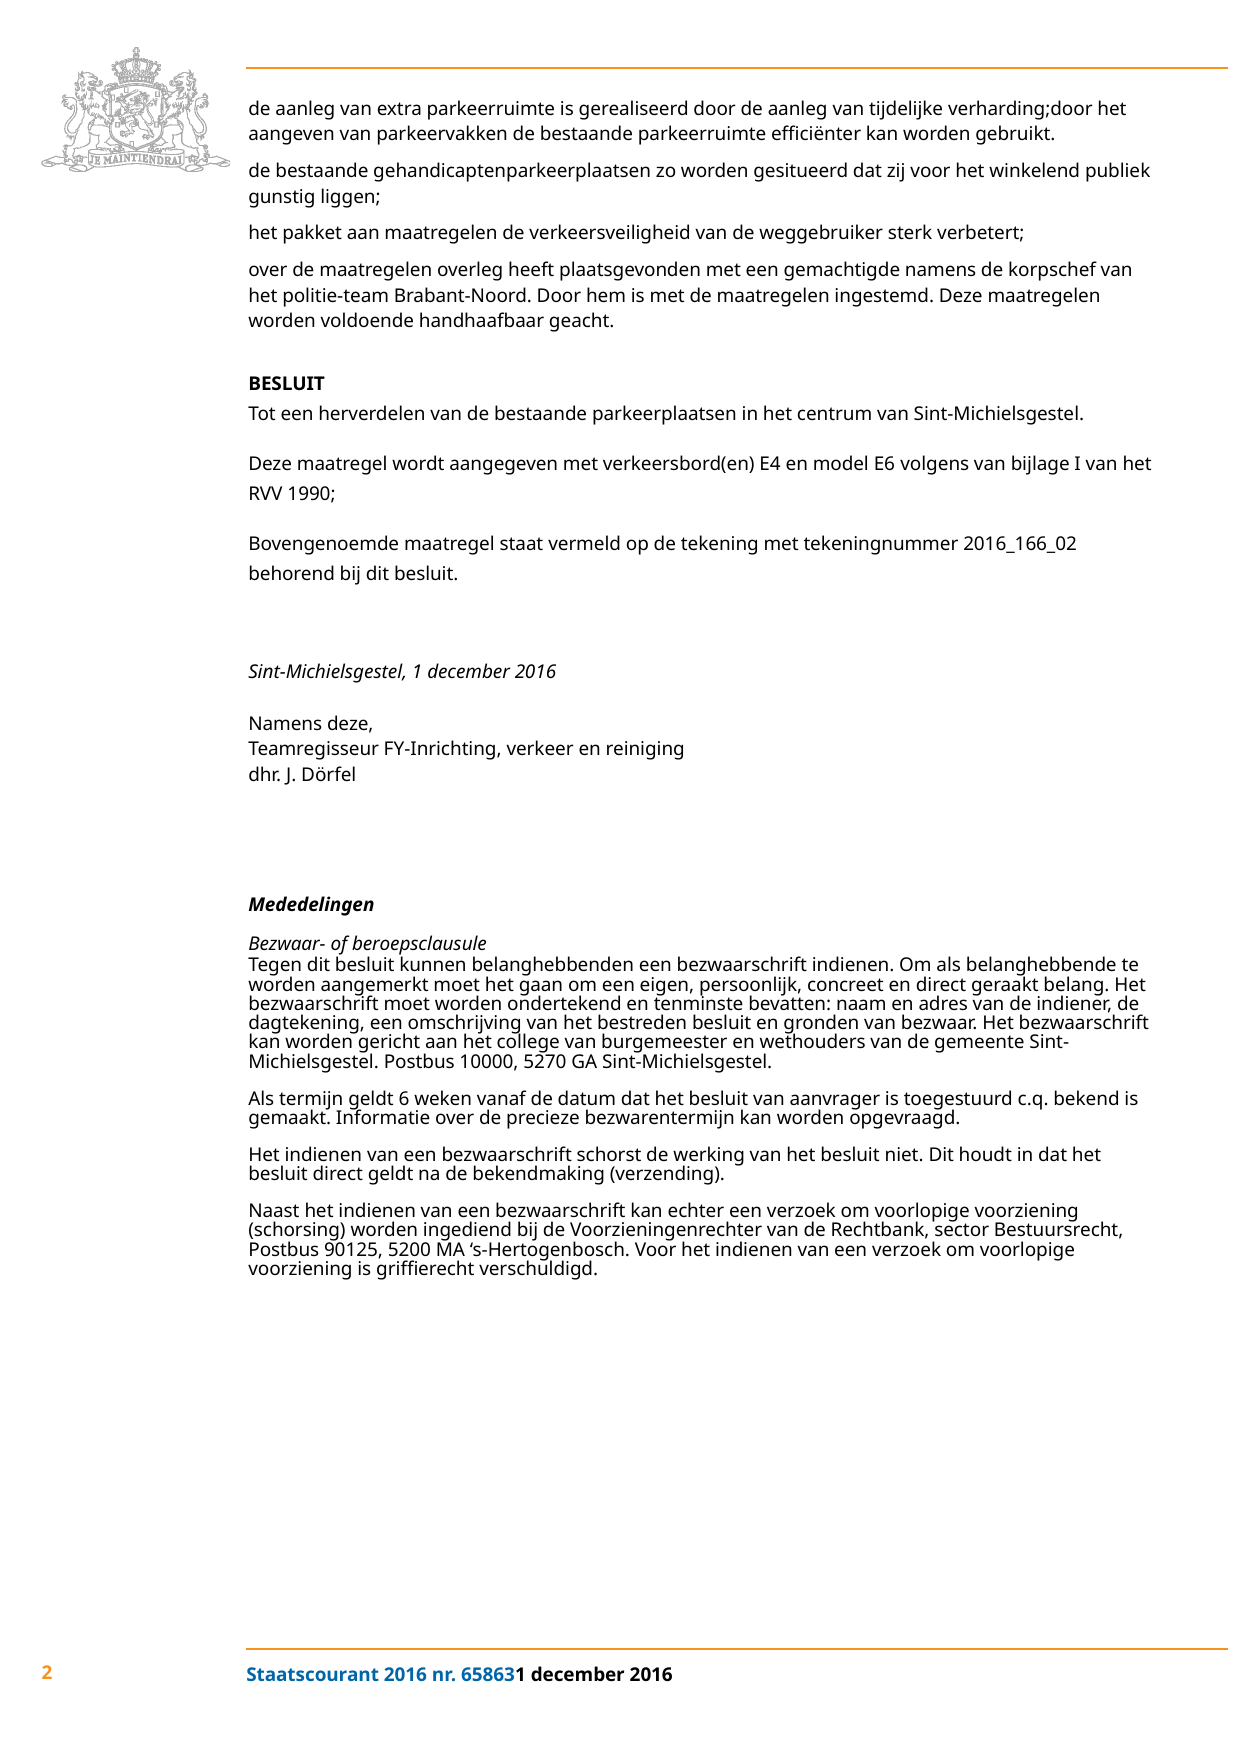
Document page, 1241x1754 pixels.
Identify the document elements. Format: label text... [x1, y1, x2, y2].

text Tot een herverdelen van de bestaande parkeerplaatsen in het centrum van Sint-Michielsgestel. [248, 400, 1152, 426]
text over de maatregelen overleg heeft plaatsgevonden met een gemachtigde namens de korpschef van het politie-team Brabant-Noord. Door hem is met de maatregelen ingestemd. Deze maatregelen worden voldoende handhaafbaar geacht. [248, 256, 1152, 333]
text de aanleg van extra parkeerruimte is gerealiseerd door de aanleg van tijdelijke verharding;door het aangeven van parkeervakken de bestaande parkeerruimte efficiënter kan worden gebruikt. [248, 95, 1152, 146]
text Bovengenoemde maatregel staat vermeld op de tekening met tekeningnummer 2016_166_02 behorend bij dit besluit. [248, 530, 1152, 586]
text Als termijn geldt 6 weken vanaf de datum dat het besluit van aanvrager is toegestuurd c.q. bekend is gemaakt. Informatie over de precieze bezwarentermijn kan worden opgevraagd. [248, 1089, 1152, 1128]
text Tegen dit besluit kunnen belanghebbenden een bezwaarschrift indienen. Om als belanghebbende te worden aangemerkt moet het gaan om een eigen, persoonlijk, concreet en direct geraakt belang. Het bezwaarschrift moet worden ondertekend en tenminste bevatten: naam en adres van de indiener, de dagtekening, een omschrijving van het bestreden besluit en gronden van bezwaar. Het bezwaarschrift kan worden gericht aan het college van burgemeester en wethouders van de gemeente Sint-Michielsgestel. Postbus 10000, 5270 GA Sint-Michielsgestel. [248, 956, 1152, 1072]
text Teamregisseur FY-Inrichting, verkeer en reiniging [248, 735, 1152, 761]
text het pakket aan maatregelen de verkeersveiligheid van de weggebruiker sterk verbetert; [248, 219, 1152, 245]
text BESLUIT [248, 370, 1152, 396]
text Mededelingen [248, 891, 1152, 917]
text Het indienen van een bezwaarschrift schorst de werking van het besluit niet. Dit houdt in dat het besluit direct geldt na de bekendmaking (verzending). [248, 1146, 1152, 1184]
text dhr. J. Dörfel [248, 761, 1152, 787]
picture [41, 47, 231, 172]
text Deze maatregel wordt aangegeven met verkeersbord(en) E4 en model E6 volgens van bijlage I van het RVV 1990; [248, 450, 1152, 506]
text Namens deze, [248, 710, 1152, 735]
text Sint-Michielsgestel, 1 december 2016 [248, 658, 1152, 684]
text Naast het indienen van een bezwaarschrift kan echter een verzoek om voorlopige voorziening (schorsing) worden ingediend bij de Voorzieningenrechter van de Rechtbank, sector Bestuursrecht, Postbus 90125, 5200 MA ‘s-Hertogenbosch. Voor het indienen van een verzoek om voorlopige voorziening is griffierecht verschuldigd. [248, 1202, 1152, 1279]
text Bezwaar- of beroepsclausule [248, 931, 1152, 956]
text de bestaande gehandicaptenparkeerplaatsen zo worden gesitueerd dat zij voor het winkelend publiek gunstig liggen; [248, 157, 1152, 209]
